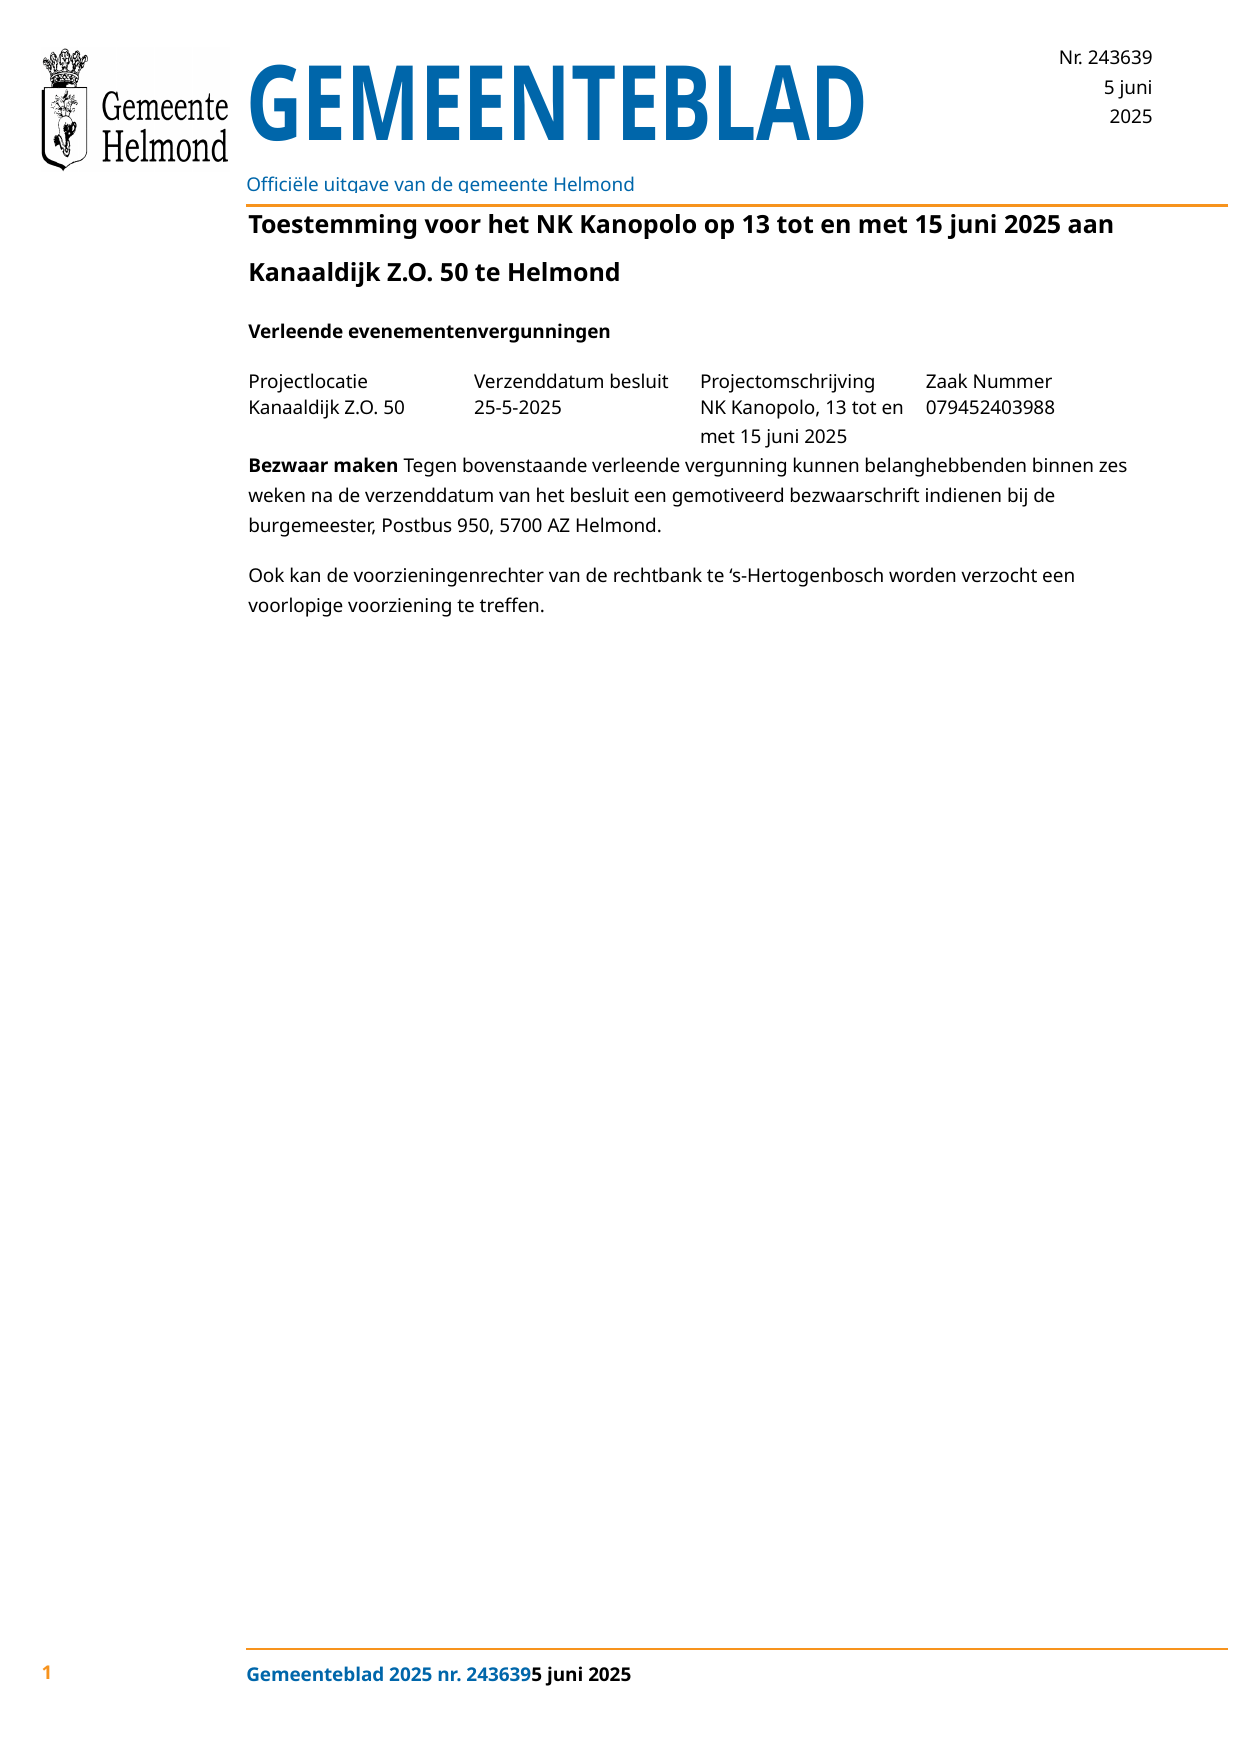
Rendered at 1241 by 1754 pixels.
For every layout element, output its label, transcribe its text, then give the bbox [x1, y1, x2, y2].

text Toestemming voor het NK Kanopolo op 13 tot en met 15 juni 2025 aan Kanaaldijk Z.O. 50 te Helmond [248, 207, 1152, 288]
table_cell 25-5-2025 [474, 394, 700, 449]
table_cell NK Kanopolo, 13 tot en met 15 juni 2025 [700, 394, 926, 449]
table_header Projectomschrijving [700, 369, 926, 394]
table_cell Kanaaldijk Z.O. 50 [248, 394, 474, 449]
text Bezwaar maken Tegen bovenstaande verleende vergunning kunnen belanghebbenden binnen zes weken na de verzenddatum van het besluit een gemotiveerd bezwaarschrift indienen bij de burgemeester, Postbus 950, 5700 AZ Helmond. [248, 453, 1152, 538]
picture [41, 47, 231, 172]
table_header Verzenddatum besluit [474, 369, 700, 394]
table_header Projectlocatie [248, 369, 474, 394]
table_header Zaak Nummer [926, 369, 1152, 394]
table_cell 079452403988 [926, 394, 1152, 449]
text Ook kan de voorzieningenrechter van de rechtbank te ‘s-Hertogenbosch worden verzocht een voorlopige voorziening te treffen. [248, 562, 1152, 618]
text Verleende evenementenvergunningen [248, 318, 1152, 344]
